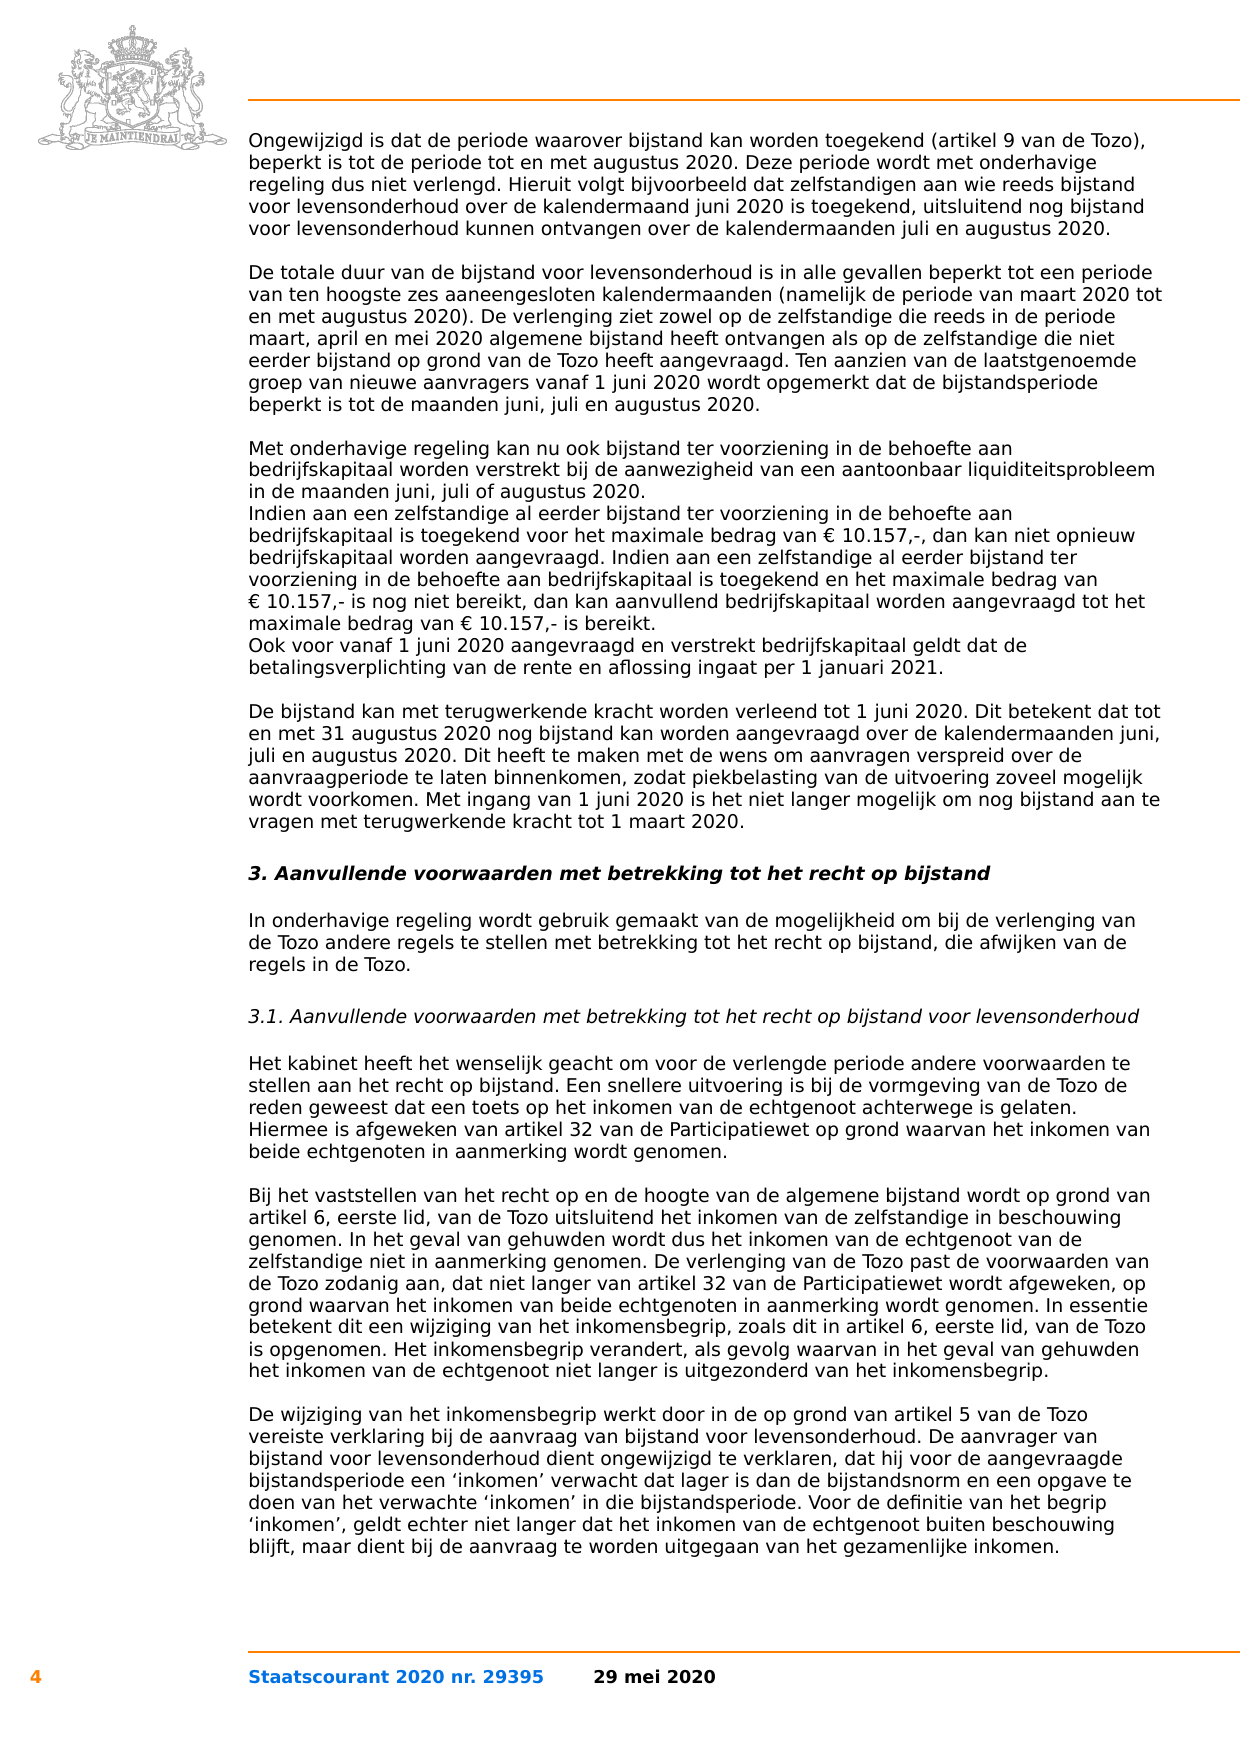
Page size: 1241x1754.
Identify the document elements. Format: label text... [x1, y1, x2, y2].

text In onderhavige regeling wordt gebruik gemaakt van de mogelijkheid om bij de verlenging van de Tozo andere regels te stellen met betrekking tot het recht op bijstand, die afwijken van de regels in de Tozo. [248, 910, 1163, 976]
text De totale duur van de bijstand voor levensonderhoud is in alle gevallen beperkt tot een periode van ten hoogste zes aaneengesloten kalendermaanden (namelijk de periode van maart 2020 tot en met augustus 2020). De verlenging ziet zowel op de zelfstandige die reeds in de periode maart, april en mei 2020 algemene bijstand heeft ontvangen als op de zelfstandige die niet eerder bijstand op grond van de Tozo heeft aangevraagd. Ten aanzien van de laatstgenoemde groep van nieuwe aanvragers vanaf 1 juni 2020 wordt opgemerkt dat de bijstandsperiode beperkt is tot de maanden juni, juli en augustus 2020. [248, 262, 1163, 416]
text Het kabinet heeft het wenselijk geacht om voor de verlengde periode andere voorwaarden te stellen aan het recht op bijstand. Een snellere uitvoering is bij de vormgeving van de Tozo de reden geweest dat een toets op het inkomen van de echtgenoot achterwege is gelaten. Hiermee is afgeweken van artikel 32 van de Participatiewet op grond waarvan het inkomen van beide echtgenoten in aanmerking wordt genomen. [248, 1053, 1163, 1163]
text Ongewijzigd is dat de periode waarover bijstand kan worden toegekend (artikel 9 van de Tozo), beperkt is tot de periode tot en met augustus 2020. Deze periode wordt met onderhavige regeling dus niet verlengd. Hieruit volgt bijvoorbeeld dat zelfstandigen aan wie reeds bijstand voor levensonderhoud over de kalendermaand juni 2020 is toegekend, uitsluitend nog bijstand voor levensonderhoud kunnen ontvangen over de kalendermaanden juli en augustus 2020. [248, 130, 1163, 240]
text Indien aan een zelfstandige al eerder bijstand ter voorziening in de behoefte aan bedrijfskapitaal is toegekend voor het maximale bedrag van € 10.157,-, dan kan niet opnieuw bedrijfskapitaal worden aangevraagd. Indien aan een zelfstandige al eerder bijstand ter voorziening in de behoefte aan bedrijfskapitaal is toegekend en het maximale bedrag van € 10.157,- is nog niet bereikt, dan kan aanvullend bedrijfskapitaal worden aangevraagd tot het maximale bedrag van € 10.157,- is bereikt. [248, 503, 1163, 635]
subtitle 3. Aanvullende voorwaarden met betrekking tot het recht op bijstand [248, 863, 1163, 885]
text Met onderhavige regeling kan nu ook bijstand ter voorziening in de behoefte aan bedrijfskapitaal worden verstrekt bij de aanwezigheid van een aantoonbaar liquiditeitsprobleem in de maanden juni, juli of augustus 2020. [248, 437, 1163, 503]
picture [38, 25, 227, 150]
text De bijstand kan met terugwerkende kracht worden verleend tot 1 juni 2020. Dit betekent dat tot en met 31 augustus 2020 nog bijstand kan worden aangevraagd over de kalendermaanden juni, juli en augustus 2020. Dit heeft te maken met de wens om aanvragen verspreid over de aanvraagperiode te laten binnenkomen, zodat piekbelasting van de uitvoering zoveel mogelijk wordt voorkomen. Met ingang van 1 juni 2020 is het niet langer mogelijk om nog bijstand aan te vragen met terugwerkende kracht tot 1 maart 2020. [248, 701, 1163, 833]
text Ook voor vanaf 1 juni 2020 aangevraagd en verstrekt bedrijfskapitaal geldt dat de betalingsverplichting van de rente en aflossing ingaat per 1 januari 2021. [248, 635, 1163, 679]
text Bij het vaststellen van het recht op en de hoogte van de algemene bijstand wordt op grond van artikel 6, eerste lid, van de Tozo uitsluitend het inkomen van de zelfstandige in beschouwing genomen. In het geval van gehuwden wordt dus het inkomen van de echtgenoot van de zelfstandige niet in aanmerking genomen. De verlenging van de Tozo past de voorwaarden van de Tozo zodanig aan, dat niet langer van artikel 32 van de Participatiewet wordt afgeweken, op grond waarvan het inkomen van beide echtgenoten in aanmerking wordt genomen. In essentie betekent dit een wijziging van het inkomensbegrip, zoals dit in artikel 6, eerste lid, van de Tozo is opgenomen. Het inkomensbegrip verandert, als gevolg waarvan in het geval van gehuwden het inkomen van de echtgenoot niet langer is uitgezonderd van het inkomensbegrip. [248, 1184, 1163, 1382]
text De wijziging van het inkomensbegrip werkt door in de op grond van artikel 5 van de Tozo vereiste verklaring bij de aanvraag van bijstand voor levensonderhoud. De aanvrager van bijstand voor levensonderhoud dient ongewijzigd te verklaren, dat hij voor de aangevraagde bijstandsperiode een ‘inkomen’ verwacht dat lager is dan de bijstandsnorm en een opgave te doen van het verwachte ‘inkomen’ in die bijstandsperiode. Voor de definitie van het begrip ‘inkomen’, geldt echter niet langer dat het inkomen van de echtgenoot buiten beschouwing blijft, maar dient bij de aanvraag te worden uitgegaan van het gezamenlijke inkomen. [248, 1404, 1163, 1558]
subtitle 3.1. Aanvullende voorwaarden met betrekking tot het recht op bijstand voor levensonderhoud [248, 1006, 1163, 1028]
